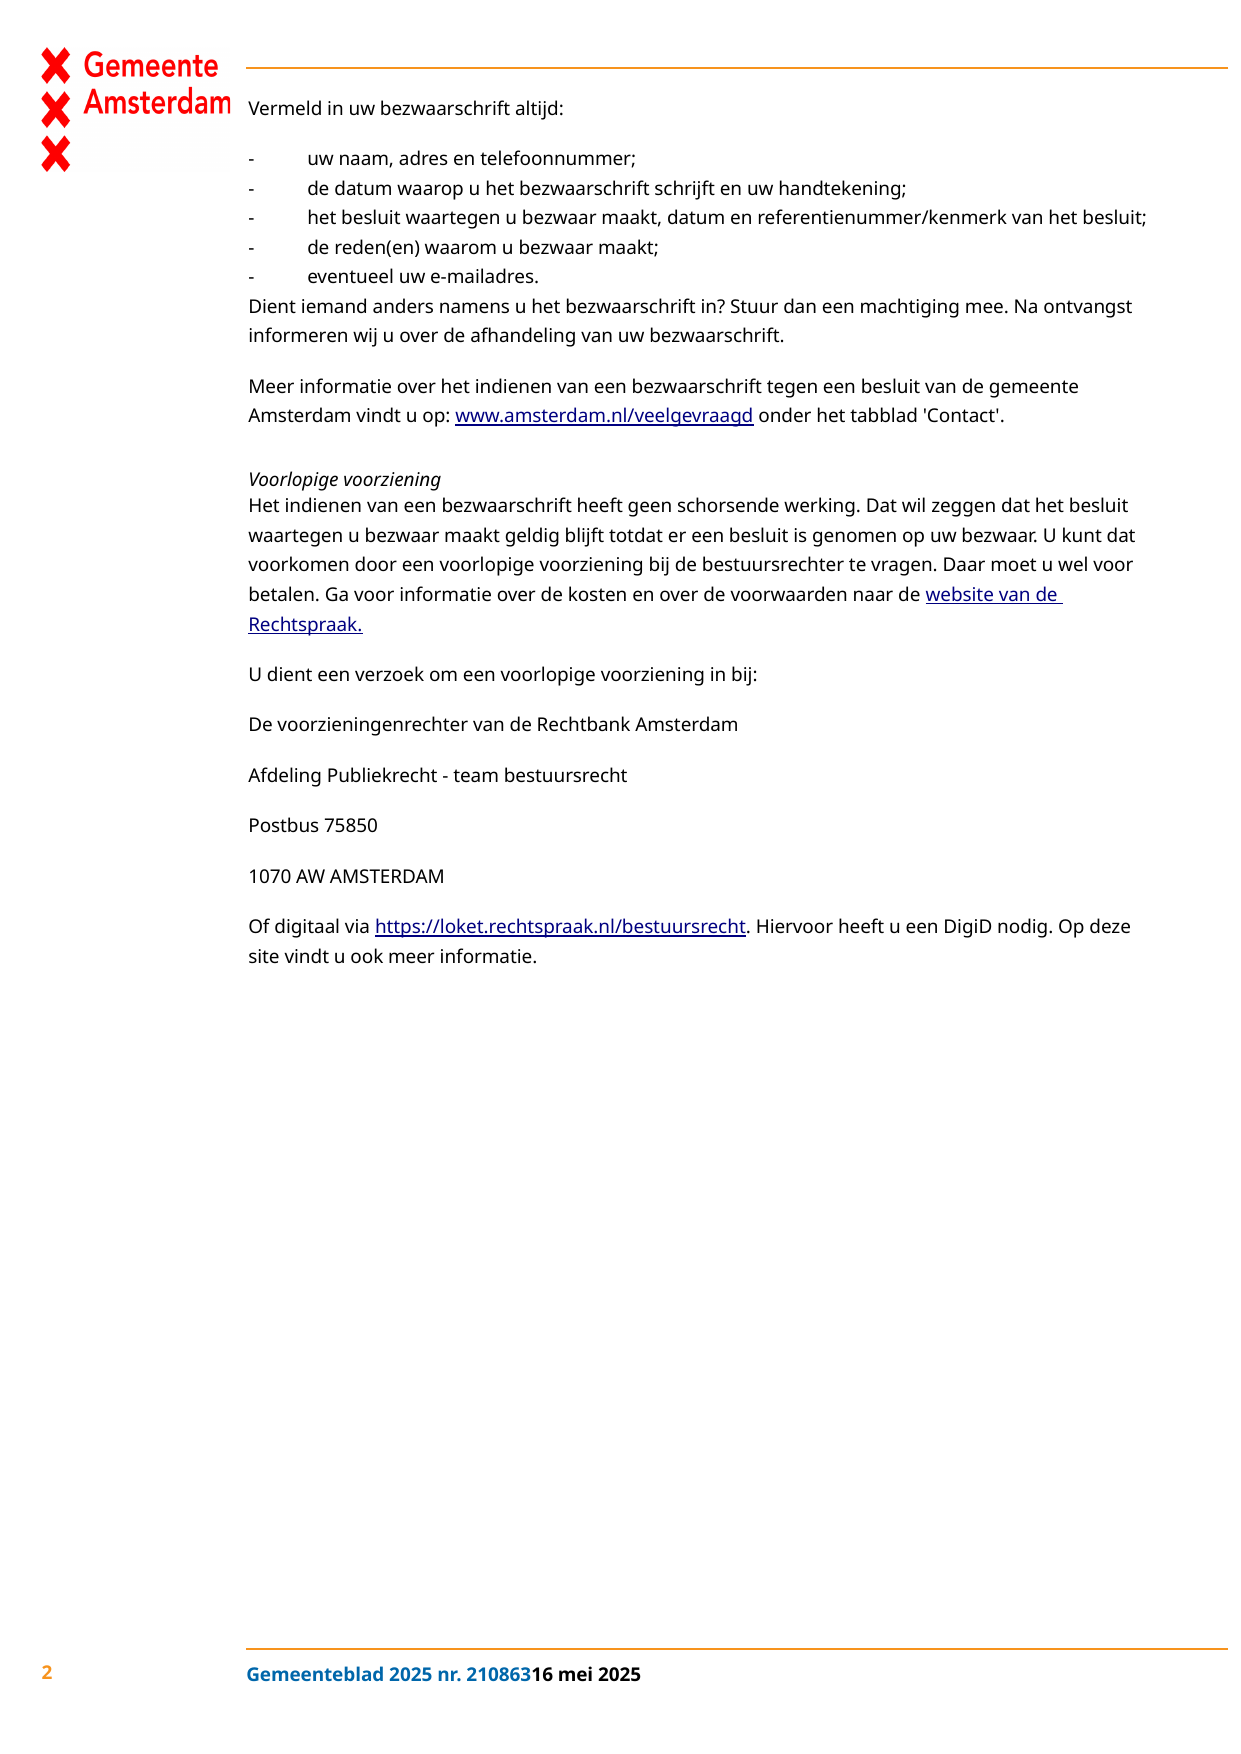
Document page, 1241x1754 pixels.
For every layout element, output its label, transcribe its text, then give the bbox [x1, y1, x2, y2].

text Afdeling Publiekrecht - team bestuursrecht [248, 762, 1152, 788]
text Postbus 75850 [248, 812, 1152, 838]
list het besluit waartegen u bezwaar maakt, datum en referentienummer/kenmerk van het besluit; [248, 204, 1152, 230]
list de datum waarop u het bezwaarschrift schrijft en uw handtekening; [248, 175, 1152, 201]
picture [41, 47, 231, 172]
list eventueel uw e-mailadres. [248, 263, 1152, 289]
text Vermeld in uw bezwaarschrift altijd: [248, 95, 1152, 121]
list uw naam, adres en telefoonnummer; [248, 145, 1152, 171]
text Voorlopige voorziening [248, 467, 1152, 492]
text U dient een verzoek om een voorlopige voorziening in bij: [248, 661, 1152, 687]
text 1070 AW AMSTERDAM [248, 863, 1152, 888]
text Of digitaal via https://loket.rechtspraak.nl/bestuursrecht. Hiervoor heeft u een DigiD nodig. Op deze site vindt u ook meer informatie. [248, 913, 1152, 968]
text Het indienen van een bezwaarschrift heeft geen schorsende werking. Dat wil zeggen dat het besluit waartegen u bezwaar maakt geldig blijft totdat er een besluit is genomen op uw bezwaar. U kunt dat voorkomen door een voorlopige voorziening bij de bestuursrechter te vragen. Daar moet u wel voor betalen. Ga voor informatie over de kosten en over de voorwaarden naar de website van de Rechtspraak. [248, 492, 1152, 636]
text Dient iemand anders namens u het bezwaarschrift in? Stuur dan een machtiging mee. Na ontvangst informeren wij u over de afhandeling van uw bezwaarschrift. [248, 293, 1152, 348]
list de reden(en) waarom u bezwaar maakt; [248, 234, 1152, 260]
text Meer informatie over het indienen van een bezwaarschrift tegen een besluit van de gemeente Amsterdam vindt u op: www.amsterdam.nl/veelgevraagd onder het tabblad 'Contact'. [248, 373, 1152, 428]
text De voorzieningenrechter van de Rechtbank Amsterdam [248, 712, 1152, 737]
